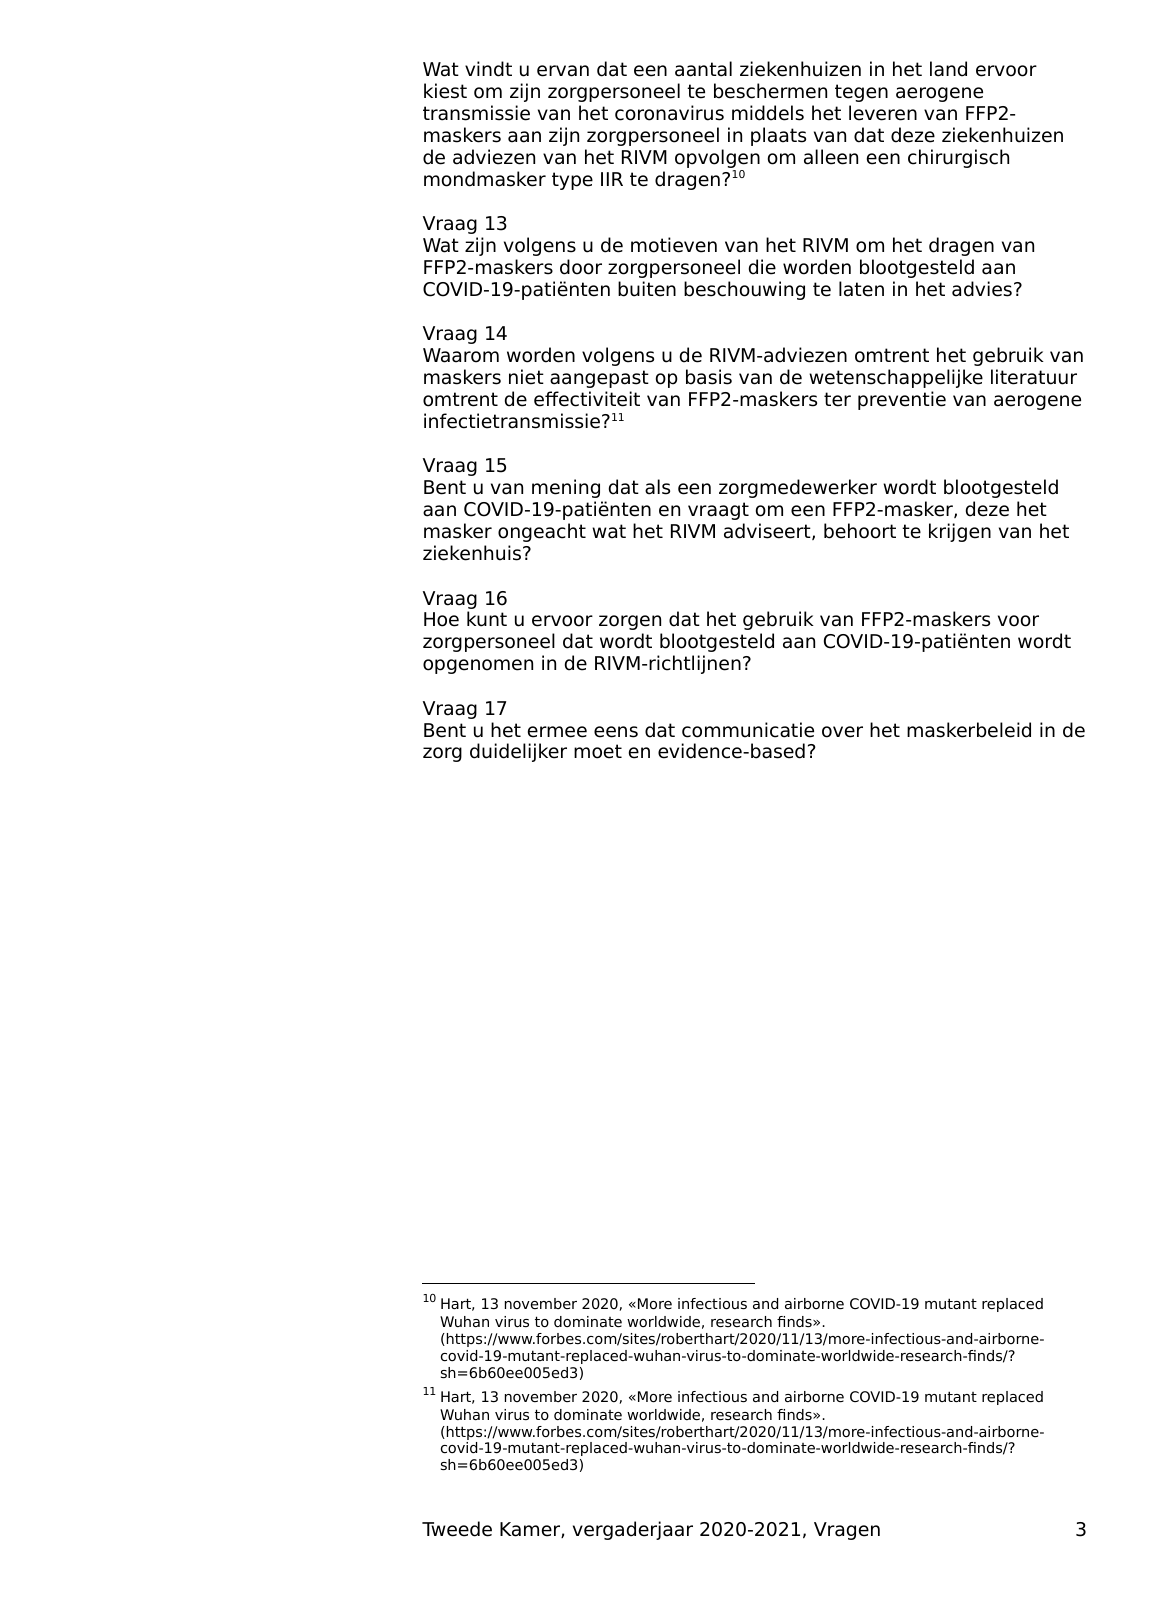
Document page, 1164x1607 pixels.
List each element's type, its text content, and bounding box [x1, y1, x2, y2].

text Vraag 16 [422, 587, 1087, 609]
text Vraag 13 [422, 213, 1087, 235]
text Bent u van mening dat als een zorgmedewerker wordt blootgesteld aan COVID-19-patiënten en vraagt om een FFP2-masker, deze het masker ongeacht wat het RIVM adviseert, behoort te krijgen van het ziekenhuis? [422, 477, 1087, 565]
text Vraag 15 [422, 455, 1087, 477]
text Vraag 14 [422, 323, 1087, 345]
text Bent u het ermee eens dat communicatie over het maskerbeleid in de zorg duidelijker moet en evidence-based? [422, 719, 1087, 763]
text Hart, 13 november 2020, «More infectious and airborne COVID-19 mutant replaced Wuhan virus to dominate worldwide, research finds». (https://www.forbes.com/sites/roberthart/2020/11/13/more-infectious-and-airborne-covid-19-mutant-replaced-wuhan-virus-to-dominate-worldwide-research-finds/?sh=6b60ee005ed3) [422, 1385, 1087, 1474]
text Hart, 13 november 2020, «More infectious and airborne COVID-19 mutant replaced Wuhan virus to dominate worldwide, research finds». (https://www.forbes.com/sites/roberthart/2020/11/13/more-infectious-and-airborne-covid-19-mutant-replaced-wuhan-virus-to-dominate-worldwide-research-finds/?sh=6b60ee005ed3) [422, 1292, 1087, 1382]
text Waarom worden volgens u de RIVM-adviezen omtrent het gebruik van maskers niet aangepast op basis van de wetenschappelijke literatuur omtrent de effectiviteit van FFP2-maskers ter preventie van aerogene infectietransmissie? [422, 345, 1087, 433]
text Wat vindt u ervan dat een aantal ziekenhuizen in het land ervoor kiest om zijn zorgpersoneel te beschermen tegen aerogene transmissie van het coronavirus middels het leveren van FFP2-maskers aan zijn zorgpersoneel in plaats van dat deze ziekenhuizen de adviezen van het RIVM opvolgen om alleen een chirurgisch mondmasker type IIR te dragen? [422, 59, 1087, 191]
text Wat zijn volgens u de motieven van het RIVM om het dragen van FFP2-maskers door zorgpersoneel die worden blootgesteld aan COVID-19-patiënten buiten beschouwing te laten in het advies? [422, 235, 1087, 301]
text Hoe kunt u ervoor zorgen dat het gebruik van FFP2-maskers voor zorgpersoneel dat wordt blootgesteld aan COVID-19-patiënten wordt opgenomen in de RIVM-richtlijnen? [422, 609, 1087, 675]
text Vraag 17 [422, 697, 1087, 719]
